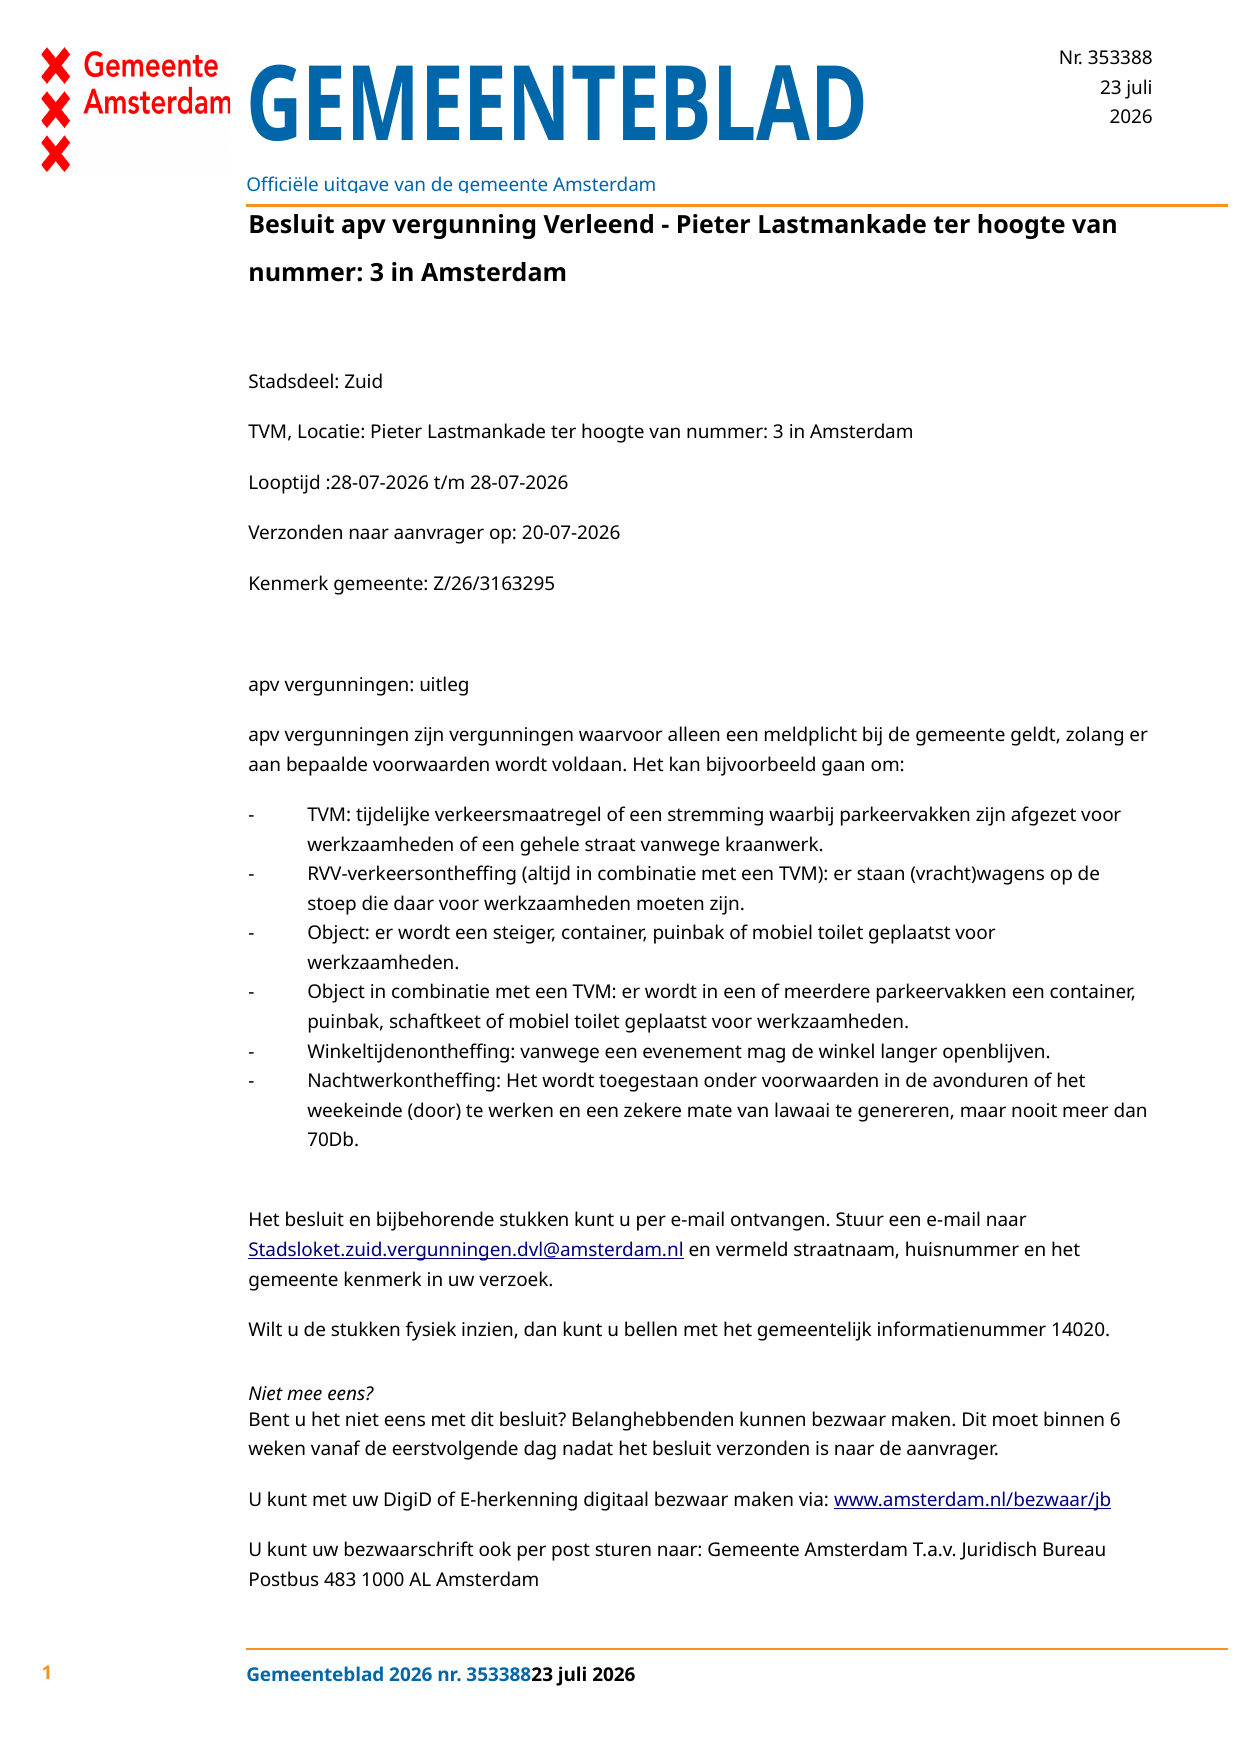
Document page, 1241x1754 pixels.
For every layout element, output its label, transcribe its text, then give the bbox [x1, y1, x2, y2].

list Object: er wordt een steiger, container, puinbak of mobiel toilet geplaatst voor werkzaamheden. [248, 919, 1152, 975]
list Object in combinatie met een TVM: er wordt in een of meerdere parkeervakken een container, puinbak, schaftkeet of mobiel toilet geplaatst voor werkzaamheden. [248, 979, 1152, 1034]
text apv vergunningen zijn vergunningen waarvoor alleen een meldplicht bij de gemeente geldt, zolang er aan bepaalde voorwaarden wordt voldaan. Het kan bijvoorbeeld gaan om: [248, 721, 1152, 777]
list TVM: tijdelijke verkeersmaatregel of een stremming waarbij parkeervakken zijn afgezet voor werkzaamheden of een gehele straat vanwege kraanwerk. [248, 801, 1152, 857]
text Besluit apv vergunning Verleend - Pieter Lastmankade ter hoogte van nummer: 3 in Amsterdam [248, 207, 1152, 288]
text apv vergunningen: uitleg [248, 671, 1152, 697]
text Het besluit en bijbehorende stukken kunt u per e-mail ontvangen. Stuur een e-mail naar Stadsloket.zuid.vergunningen.dvl@amsterdam.nl en vermeld straatnaam, huisnummer en het gemeente kenmerk in uw verzoek. [248, 1207, 1152, 1292]
text Kenmerk gemeente: Z/26/3163295 [248, 570, 1152, 596]
picture [41, 47, 231, 172]
list Winkeltijdenontheffing: vanwege een evenement mag de winkel langer openblijven. [248, 1038, 1152, 1064]
text Stadsdeel: Zuid [248, 368, 1152, 394]
text Bent u het niet eens met dit besluit? Belanghebbenden kunnen bezwaar maken. Dit moet binnen 6 weken vanaf de eerstvolgende dag nadat het besluit verzonden is naar de aanvrager. [248, 1406, 1152, 1461]
text Looptijd :28-07-2026 t/m 28-07-2026 [248, 469, 1152, 495]
list Nachtwerkontheffing: Het wordt toegestaan onder voorwaarden in de avonduren of het weekeinde (door) te werken en een zekere mate van lawaai te genereren, maar nooit meer dan 70Db. [248, 1067, 1152, 1152]
text U kunt uw bezwaarschrift ook per post sturen naar: Gemeente Amsterdam T.a.v. Juridisch Bureau Postbus 483 1000 AL Amsterdam [248, 1536, 1152, 1592]
text Niet mee eens? [248, 1380, 1152, 1406]
text U kunt met uw DigiD of E-herkenning digitaal bezwaar maken via: www.amsterdam.nl/bezwaar/jb [248, 1486, 1152, 1512]
text Wilt u de stukken fysiek inzien, dan kunt u bellen met het gemeentelijk informatienummer 14020. [248, 1316, 1152, 1342]
text TVM, Locatie: Pieter Lastmankade ter hoogte van nummer: 3 in Amsterdam [248, 419, 1152, 444]
list RVV-verkeersontheffing (altijd in combinatie met een TVM): er staan (vracht)wagens op de stoep die daar voor werkzaamheden moeten zijn. [248, 860, 1152, 916]
text Verzonden naar aanvrager op: 20-07-2026 [248, 519, 1152, 545]
